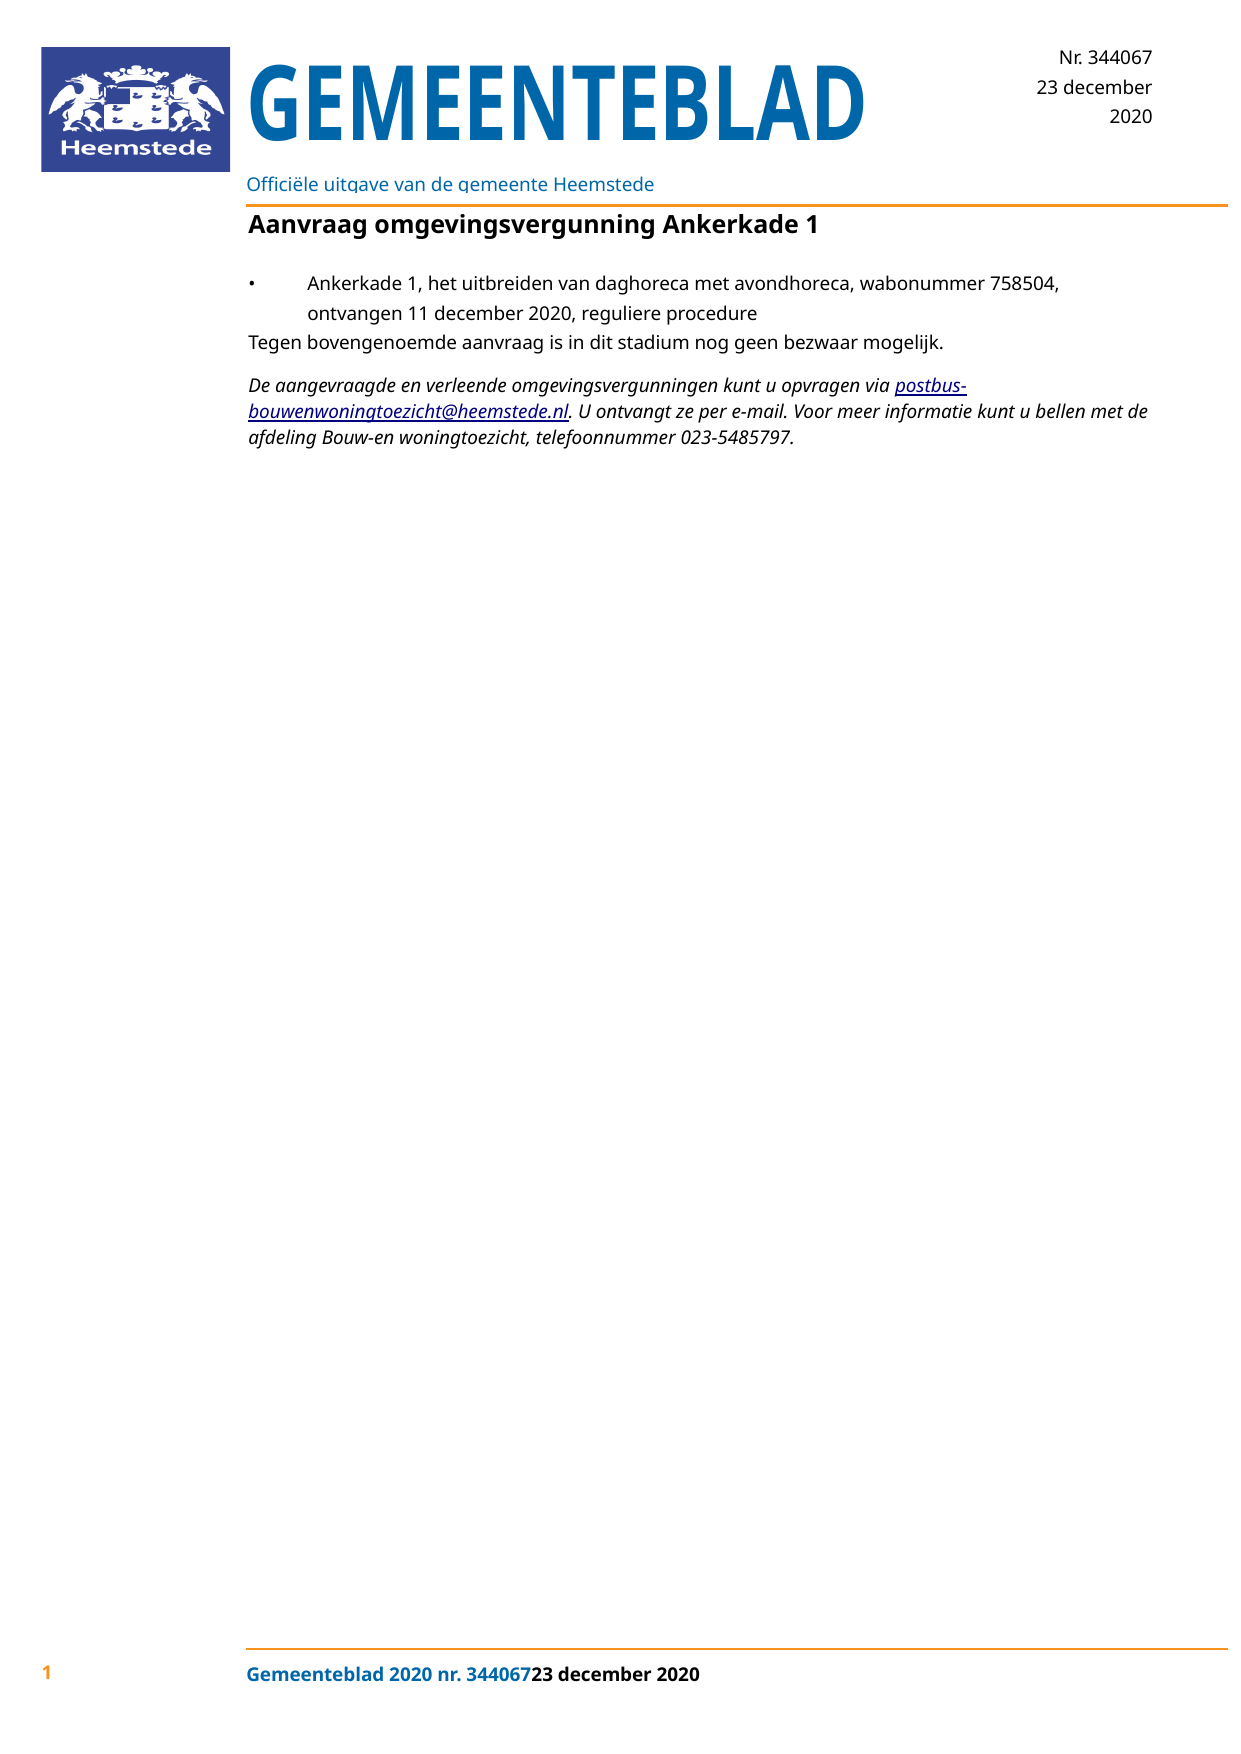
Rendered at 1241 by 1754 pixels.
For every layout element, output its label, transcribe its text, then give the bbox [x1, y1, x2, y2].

list Ankerkade 1, het uitbreiden van daghoreca met avondhoreca, wabonummer 758504, ontvangen 11 december 2020, reguliere procedure [248, 270, 1152, 326]
text Tegen bovengenoemde aanvraag is in dit stadium nog geen bezwaar mogelijk. [248, 329, 1152, 355]
text Aanvraag omgevingsvergunning Ankerkade 1 [248, 207, 1152, 241]
picture [41, 47, 231, 172]
text De aangevraagde en verleende omgevingsvergunningen kunt u opvragen via postbus-bouwenwoningtoezicht@heemstede.nl. U ontvangt ze per e-mail. Voor meer informatie kunt u bellen met de afdeling Bouw-en woningtoezicht, telefoonnummer 023-5485797. [248, 373, 1152, 450]
